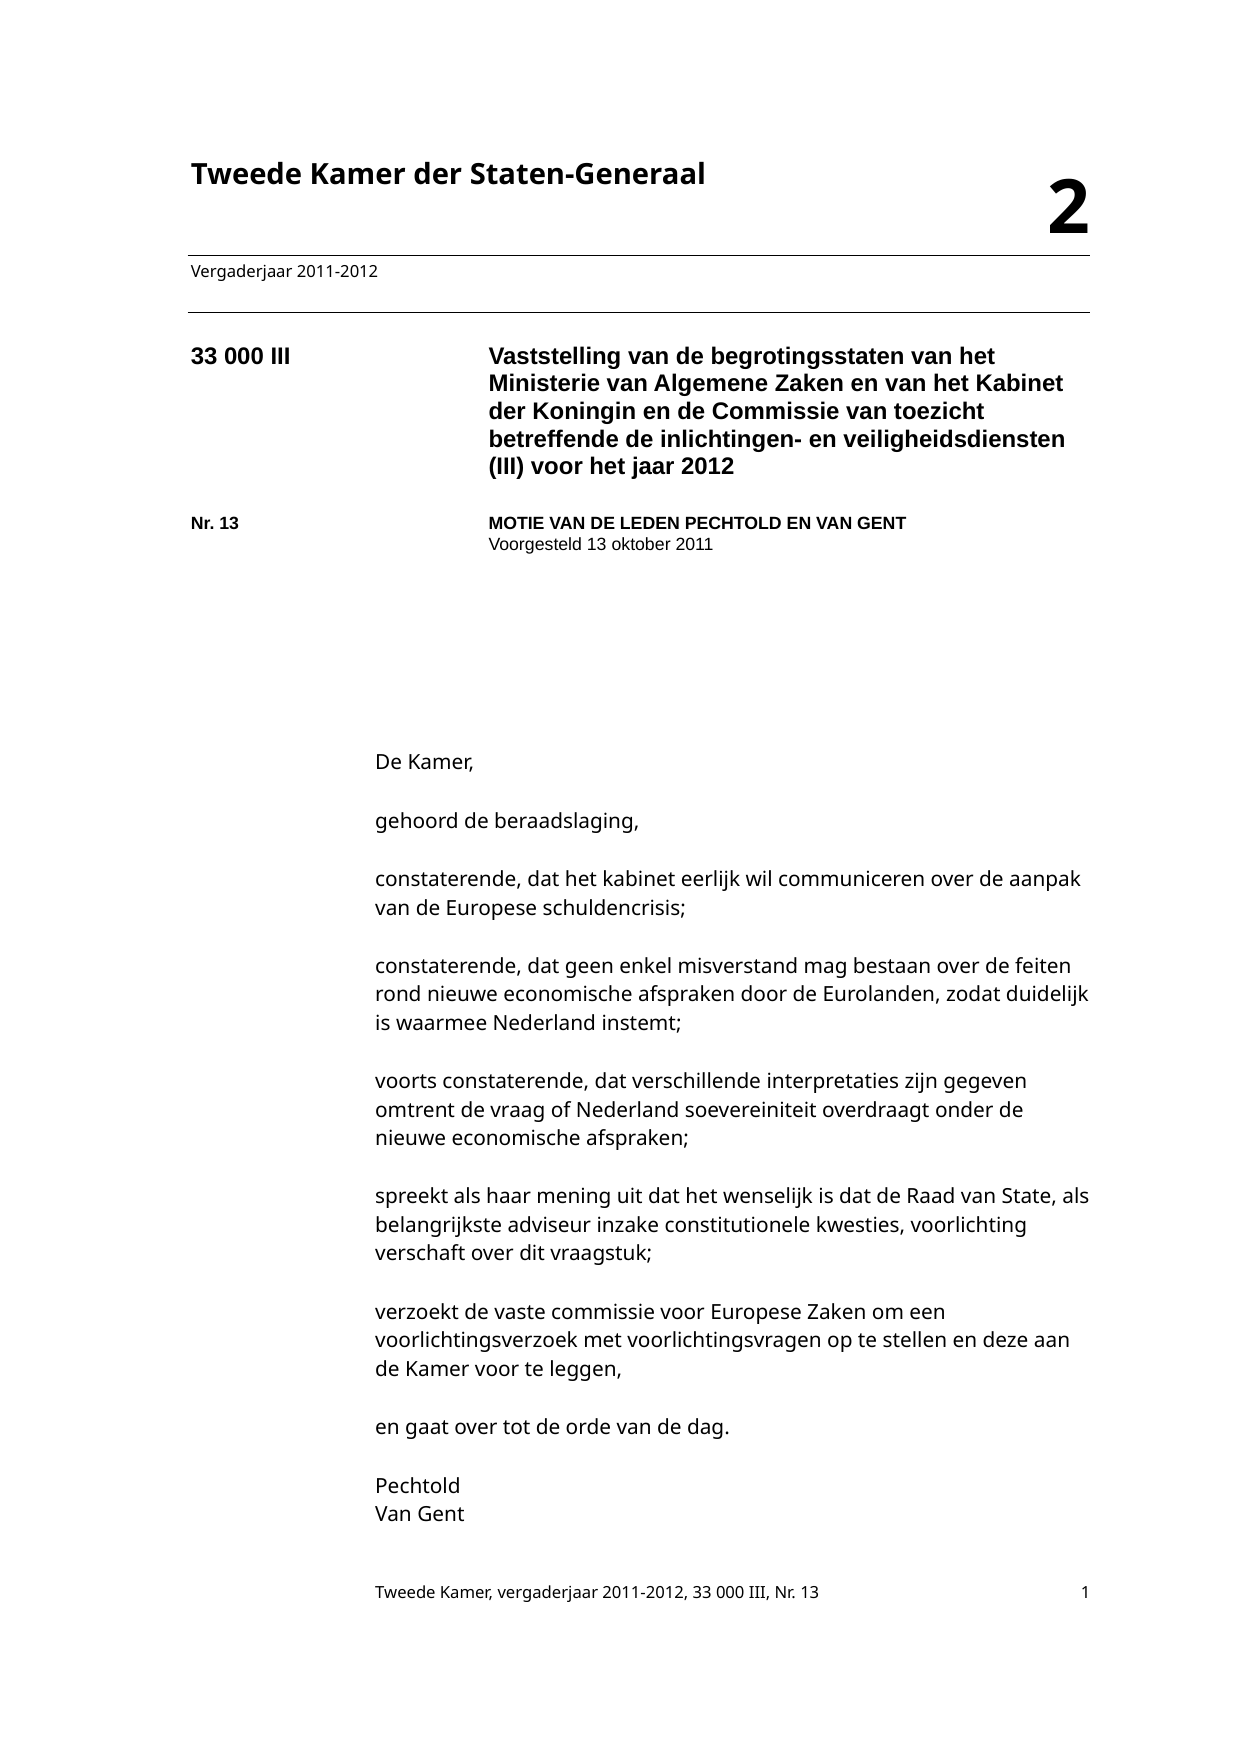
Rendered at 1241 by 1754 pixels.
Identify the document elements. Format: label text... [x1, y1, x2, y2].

text gehoord de beraadslaging, [375, 806, 1090, 834]
text verzoekt de vaste commissie voor Europese Zaken om een voorlichtingsverzoek met voorlichtingsvragen op te stellen en deze aan de Kamer voor te leggen, [375, 1297, 1090, 1382]
table_cell [188, 313, 485, 339]
text constaterende, dat het kabinet eerlijk wil communiceren over de aanpak van de Europese schuldencrisis; [375, 864, 1090, 921]
table_cell Vaststelling van de begrotingsstaten van het Ministerie van Algemene Zaken en van het Kabinet der Koningin en de Commissie van toezicht betreffende de inlichtingen- en veiligheidsdiensten (III) voor het jaar 2012 [485, 339, 1090, 510]
table_cell [485, 313, 1090, 339]
text spreekt als haar mening uit dat het wenselijk is dat de Raad van State, als belangrijkste adviseur inzake constitutionele kwesties, voorlichting verschaft over dit vraagstuk; [375, 1182, 1090, 1267]
text De Kamer, [375, 747, 1090, 776]
text constaterende, dat geen enkel misverstand mag bestaan over de feiten rond nieuwe economische afspraken door de Eurolanden, zodat duidelijk is waarmee Nederland instemt; [375, 951, 1090, 1036]
text voorts constaterende, dat verschillende interpretaties zijn gegeven omtrent de vraag of Nederland soevereiniteit overdraagt onder de nieuwe economische afspraken; [375, 1066, 1090, 1152]
table_header Tweede Kamer der Staten-Generaal [188, 150, 909, 255]
table_cell MOTIE VAN DE LEDEN PECHTOLD EN VAN GENT Voorgesteld 13 oktober 2011 [485, 510, 1090, 629]
text en gaat over tot de orde van de dag. [375, 1412, 1090, 1441]
table_cell Nr. 13 [188, 510, 485, 629]
table_cell [485, 256, 1090, 312]
table_cell 33 000 III [188, 339, 485, 510]
table_header 2 [910, 150, 1090, 255]
text Pechtold [375, 1471, 1090, 1499]
table_cell Vergaderjaar 2011-2012 [188, 256, 485, 312]
text Van Gent [375, 1499, 1090, 1528]
